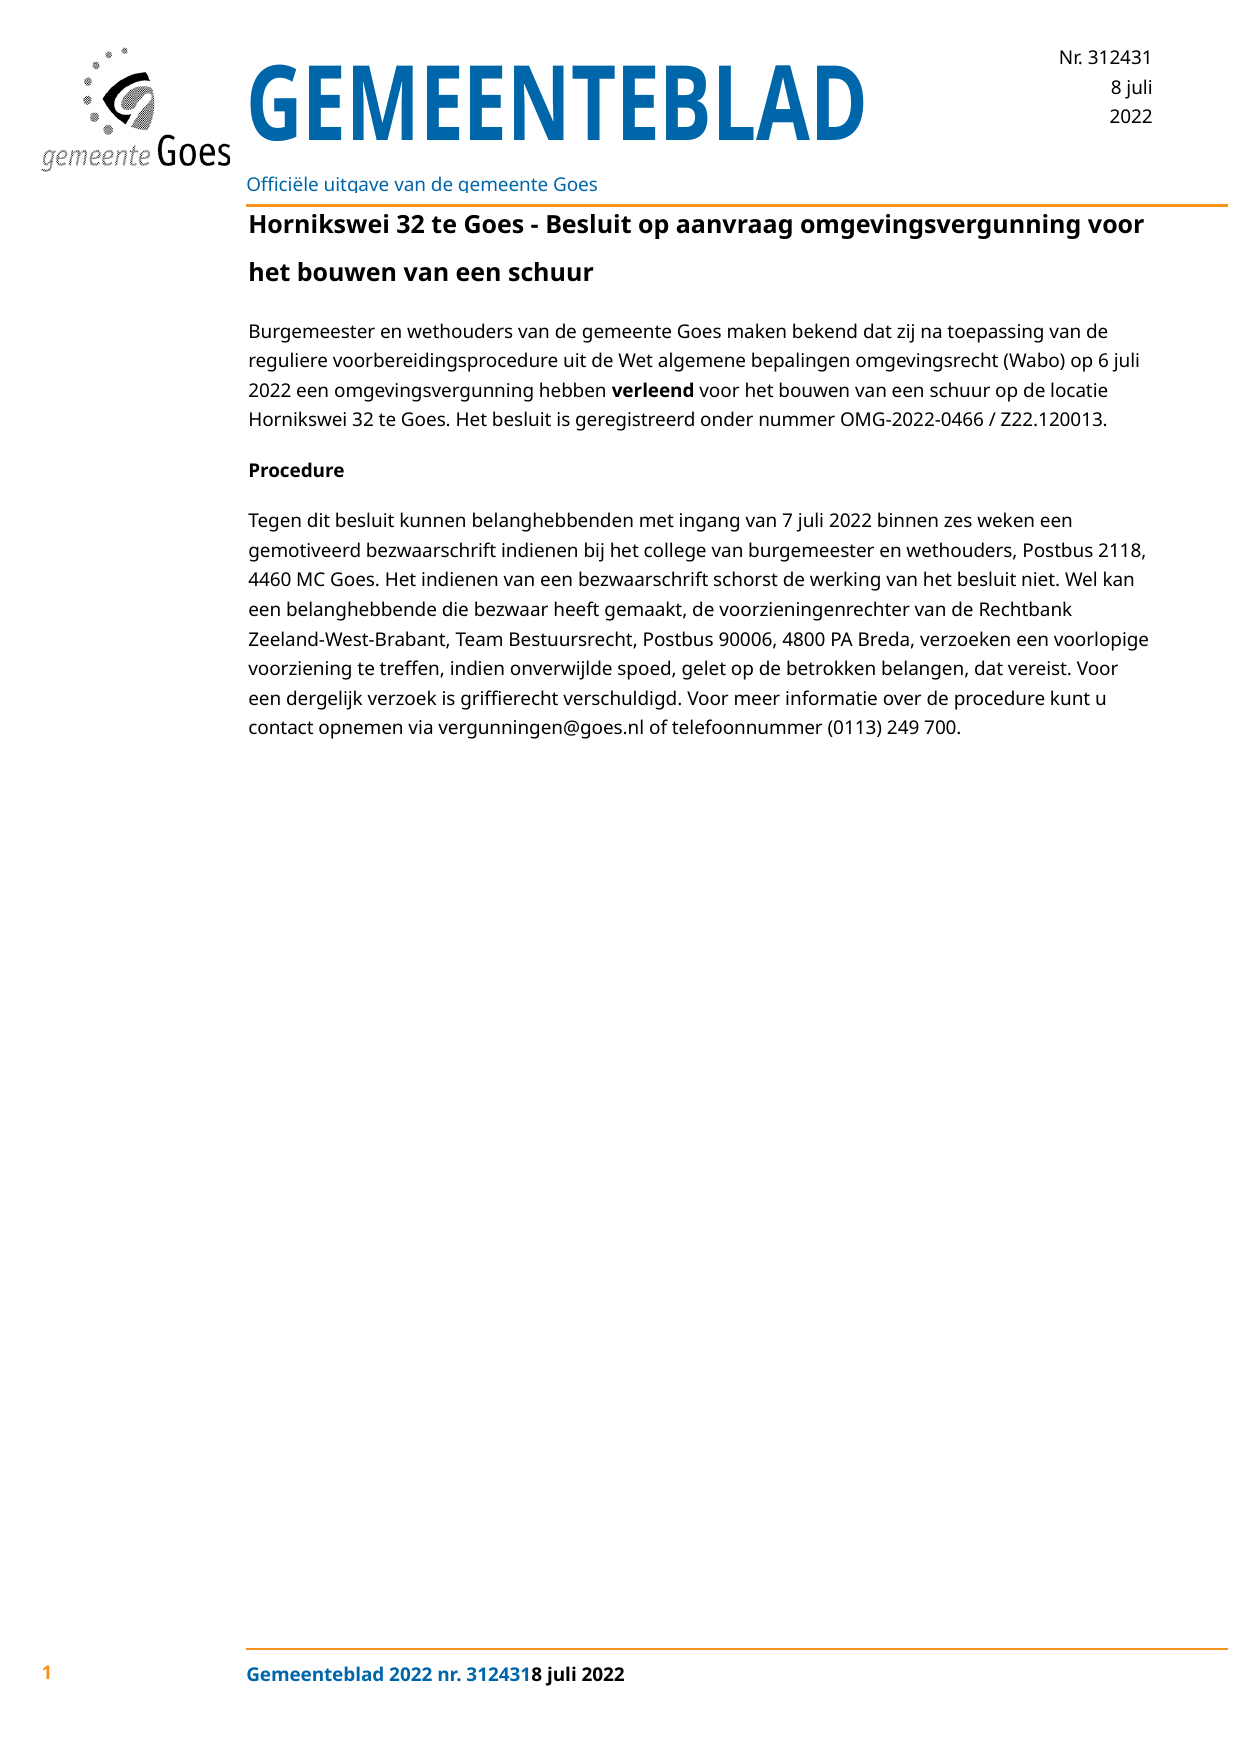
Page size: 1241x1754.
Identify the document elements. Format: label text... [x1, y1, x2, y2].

text Hornikswei 32 te Goes - Besluit op aanvraag omgevingsvergunning voor het bouwen van een schuur [248, 207, 1152, 288]
picture [41, 47, 231, 172]
text Tegen dit besluit kunnen belanghebbenden met ingang van 7 juli 2022 binnen zes weken een gemotiveerd bezwaarschrift indienen bij het college van burgemeester en wethouders, Postbus 2118, 4460 MC Goes. Het indienen van een bezwaarschrift schorst de werking van het besluit niet. Wel kan een belanghebbende die bezwaar heeft gemaakt, de voorzieningenrechter van de Rechtbank Zeeland-West-Brabant, Team Bestuursrecht, Postbus 90006, 4800 PA Breda, verzoeken een voorlopige voorziening te treffen, indien onverwijlde spoed, gelet op de betrokken belangen, dat vereist. Voor een dergelijk verzoek is griffierecht verschuldigd. Voor meer informatie over de procedure kunt u contact opnemen via vergunningen@goes.nl of telefoonnummer (0113) 249 700. [248, 507, 1152, 740]
text Procedure [248, 457, 1152, 483]
text Burgemeester en wethouders van de gemeente Goes maken bekend dat zij na toepassing van de reguliere voorbereidingsprocedure uit de Wet algemene bepalingen omgevingsrecht (Wabo) op 6 juli 2022 een omgevingsvergunning hebben verleend voor het bouwen van een schuur op de locatie Hornikswei 32 te Goes. Het besluit is geregistreerd onder nummer OMG-2022-0466 / Z22.120013. [248, 318, 1152, 432]
